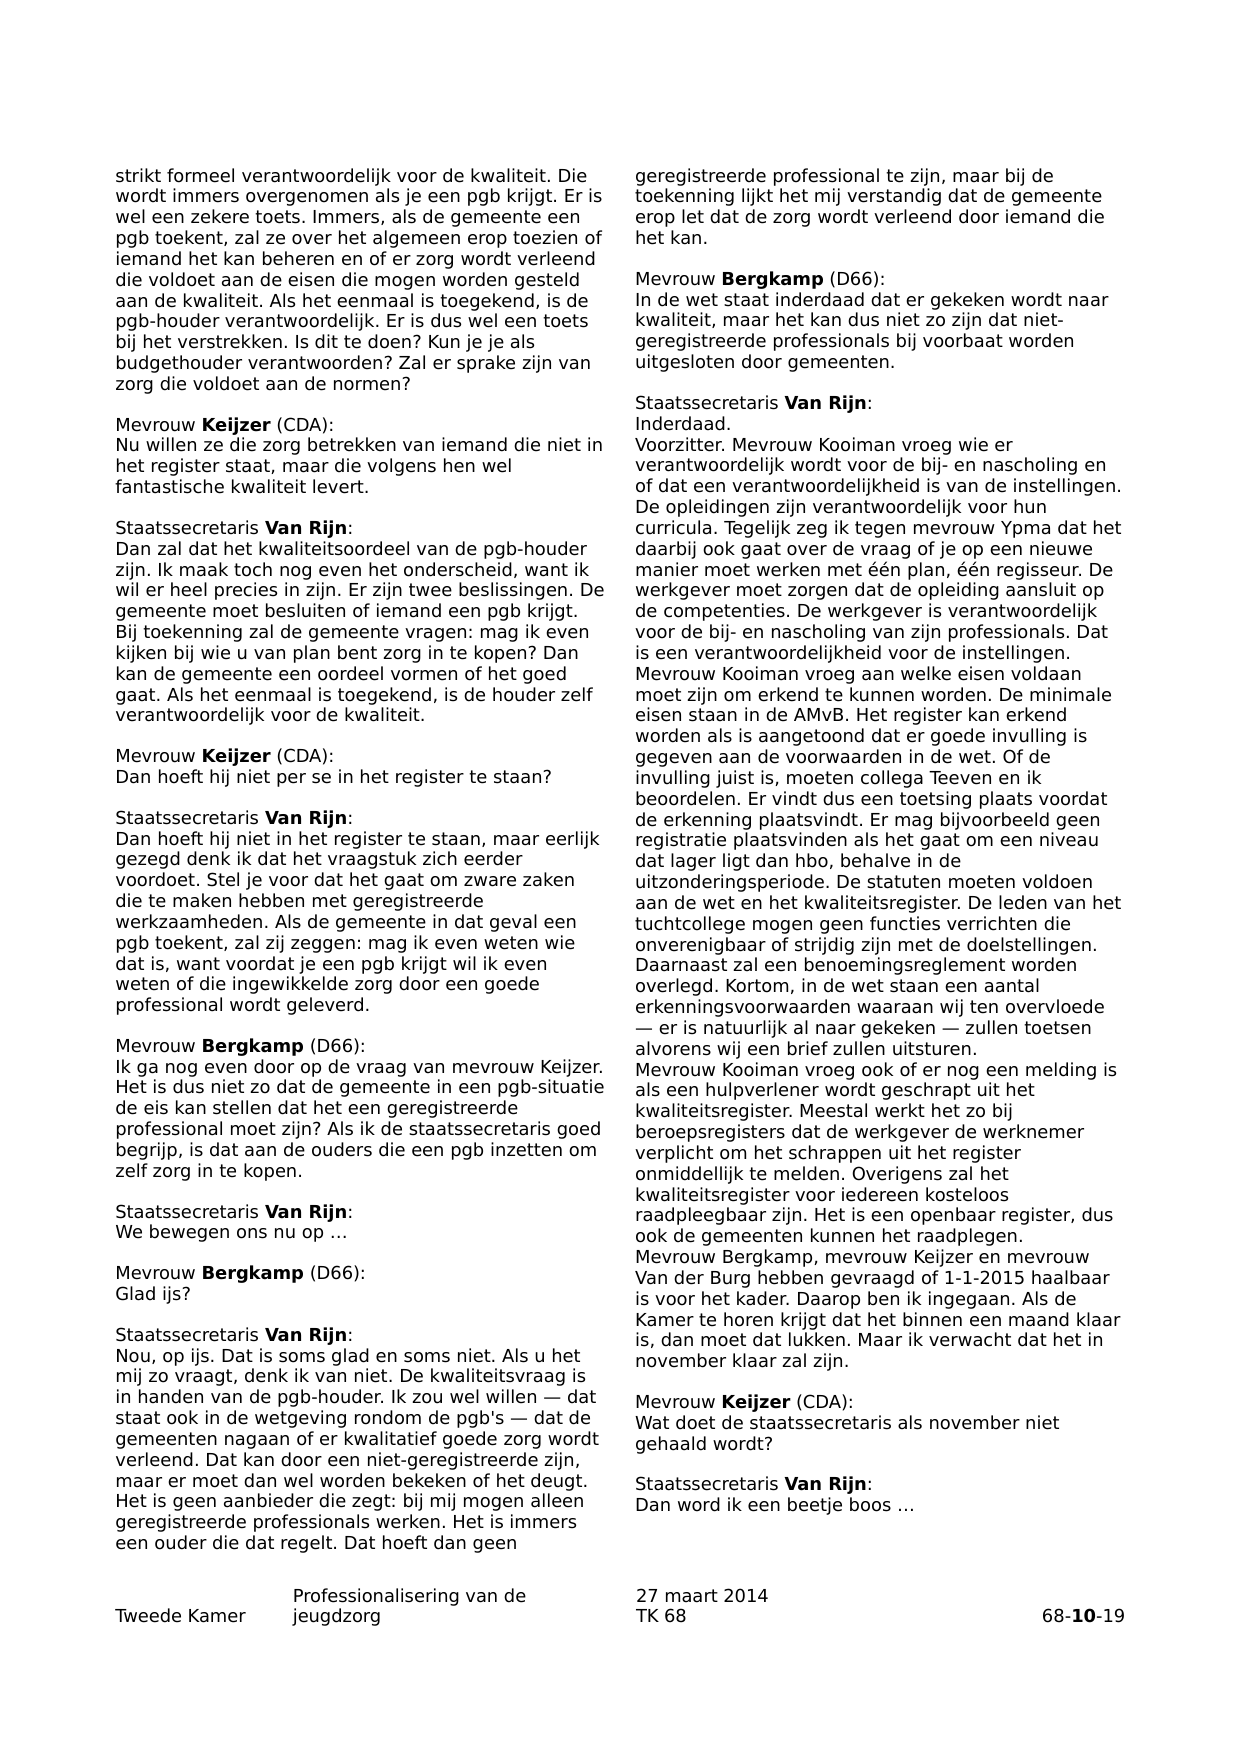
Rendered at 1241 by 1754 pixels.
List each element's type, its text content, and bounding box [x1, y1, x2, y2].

text We bewegen ons nu op … [115, 1222, 605, 1243]
text Glad ijs? [115, 1284, 605, 1304]
text Dan word ik een beetje boos … [635, 1495, 1125, 1516]
text Nu willen ze die zorg betrekken van iemand die niet in het register staat, maar die volgens hen wel fantastische kwaliteit levert. [115, 435, 605, 498]
text Dan hoeft hij niet in het register te staan, maar eerlijk gezegd denk ik dat het vraagstuk zich eerder voordoet. Stel je voor dat het gaat om zware zaken die te maken hebben met geregistreerde werkzaamheden. Als de gemeente in dat geval een pgb toekent, zal zij zeggen: mag ik even weten wie dat is, want voordat je een pgb krijgt wil ik even weten of die ingewikkelde zorg door een goede professional wordt geleverd. [115, 828, 605, 1016]
text strikt formeel verantwoordelijk voor de kwaliteit. Die wordt immers overgenomen als je een pgb krijgt. Er is wel een zekere toets. Immers, als de gemeente een pgb toekent, zal ze over het algemeen erop toezien of iemand het kan beheren en of er zorg wordt verleend die voldoet aan de eisen die mogen worden gesteld aan de kwaliteit. Als het eenmaal is toegekend, is de pgb-houder verantwoordelijk. Er is dus wel een toets bij het verstrekken. Is dit te doen? Kun je je als budgethouder verantwoorden? Zal er sprake zijn van zorg die voldoet aan de normen? [115, 165, 605, 394]
text Mevrouw Bergkamp (D66): [115, 1263, 605, 1284]
text Staatssecretaris Van Rijn: [115, 807, 605, 828]
text Mevrouw Bergkamp, mevrouw Keijzer en mevrouw Van der Burg hebben gevraagd of 1-1-2015 haalbaar is voor het kader. Daarop ben ik ingegaan. Als de Kamer te horen krijgt dat het binnen een maand klaar is, dan moet dat lukken. Maar ik verwacht dat het in november klaar zal zijn. [635, 1247, 1125, 1372]
text Dan hoeft hij niet per se in het register te staan? [115, 767, 605, 787]
text Dan zal dat het kwaliteitsoordeel van de pgb-houder zijn. Ik maak toch nog even het onderscheid, want ik wil er heel precies in zijn. Er zijn twee beslissingen. De gemeente moet besluiten of iemand een pgb krijgt. Bij toekenning zal de gemeente vragen: mag ik even kijken bij wie u van plan bent zorg in te kopen? Dan kan de gemeente een oordeel vormen of het goed gaat. Als het eenmaal is toegekend, is de houder zelf verantwoordelijk voor de kwaliteit. [115, 538, 605, 726]
text geregistreerde professional te zijn, maar bij de toekenning lijkt het mij verstandig dat de gemeente erop let dat de zorg wordt verleend door iemand die het kan. [635, 165, 1125, 249]
text Staatssecretaris Van Rijn: [115, 1201, 605, 1222]
text Mevrouw Bergkamp (D66): [635, 269, 1125, 289]
text Wat doet de staatssecretaris als november niet gehaald wordt? [635, 1412, 1125, 1454]
text Staatssecretaris Van Rijn: [635, 1474, 1125, 1495]
text Mevrouw Kooiman vroeg ook of er nog een melding is als een hulpverlener wordt geschrapt uit het kwaliteitsregister. Meestal werkt het zo bij beroepsregisters dat de werkgever de werknemer verplicht om het schrappen uit het register onmiddellijk te melden. Overigens zal het kwaliteitsregister voor iedereen kosteloos raadpleegbaar zijn. Het is een openbaar register, dus ook de gemeenten kunnen het raadplegen. [635, 1059, 1125, 1247]
text Mevrouw Bergkamp (D66): [115, 1036, 605, 1056]
text Voorzitter. Mevrouw Kooiman vroeg wie er verantwoordelijk wordt voor de bij- en nascholing en of dat een verantwoordelijkheid is van de instellingen. De opleidingen zijn verantwoordelijk voor hun curricula. Tegelijk zeg ik tegen mevrouw Ypma dat het daarbij ook gaat over de vraag of je op een nieuwe manier moet werken met één plan, één regisseur. De werkgever moet zorgen dat de opleiding aansluit op de competenties. De werkgever is verantwoordelijk voor de bij- en nascholing van zijn professionals. Dat is een verantwoordelijkheid voor de instellingen. [635, 434, 1125, 663]
text Nou, op ijs. Dat is soms glad en soms niet. Als u het mij zo vraagt, denk ik van niet. De kwaliteitsvraag is in handen van de pgb-houder. Ik zou wel willen — dat staat ook in de wetgeving rondom de pgb's — dat de gemeenten nagaan of er kwalitatief goede zorg wordt verleend. Dat kan door een niet-geregistreerde zijn, maar er moet dan wel worden bekeken of het deugt. Het is geen aanbieder die zegt: bij mij mogen alleen geregistreerde professionals werken. Het is immers een ouder die dat regelt. Dat hoeft dan geen [115, 1345, 605, 1554]
text Staatssecretaris Van Rijn: [115, 518, 605, 538]
text Staatssecretaris Van Rijn: [115, 1324, 605, 1345]
text Mevrouw Keijzer (CDA): [635, 1392, 1125, 1412]
text Mevrouw Keijzer (CDA): [115, 746, 605, 767]
text Mevrouw Keijzer (CDA): [115, 414, 605, 435]
text Staatssecretaris Van Rijn: [635, 393, 1125, 413]
text In de wet staat inderdaad dat er gekeken wordt naar kwaliteit, maar het kan dus niet zo zijn dat niet-geregistreerde professionals bij voorbaat worden uitgesloten door gemeenten. [635, 289, 1125, 373]
text Mevrouw Kooiman vroeg aan welke eisen voldaan moet zijn om erkend te kunnen worden. De minimale eisen staan in de AMvB. Het register kan erkend worden als is aangetoond dat er goede invulling is gegeven aan de voorwaarden in de wet. Of de invulling juist is, moeten collega Teeven en ik beoordelen. Er vindt dus een toetsing plaats voordat de erkenning plaatsvindt. Er mag bijvoorbeeld geen registratie plaatsvinden als het gaat om een niveau dat lager ligt dan hbo, behalve in de uitzonderingsperiode. De statuten moeten voldoen aan de wet en het kwaliteitsregister. De leden van het tuchtcollege mogen geen functies verrichten die onverenigbaar of strijdig zijn met de doelstellingen. Daarnaast zal een benoemingsreglement worden overlegd. Kortom, in de wet staan een aantal erkenningsvoorwaarden waaraan wij ten overvloede — er is natuurlijk al naar gekeken — zullen toetsen alvorens wij een brief zullen uitsturen. [635, 663, 1125, 1059]
text Ik ga nog even door op de vraag van mevrouw Keijzer. Het is dus niet zo dat de gemeente in een pgb-situatie de eis kan stellen dat het een geregistreerde professional moet zijn? Als ik de staatssecretaris goed begrijp, is dat aan de ouders die een pgb inzetten om zelf zorg in te kopen. [115, 1056, 605, 1181]
text Inderdaad. [635, 413, 1125, 434]
